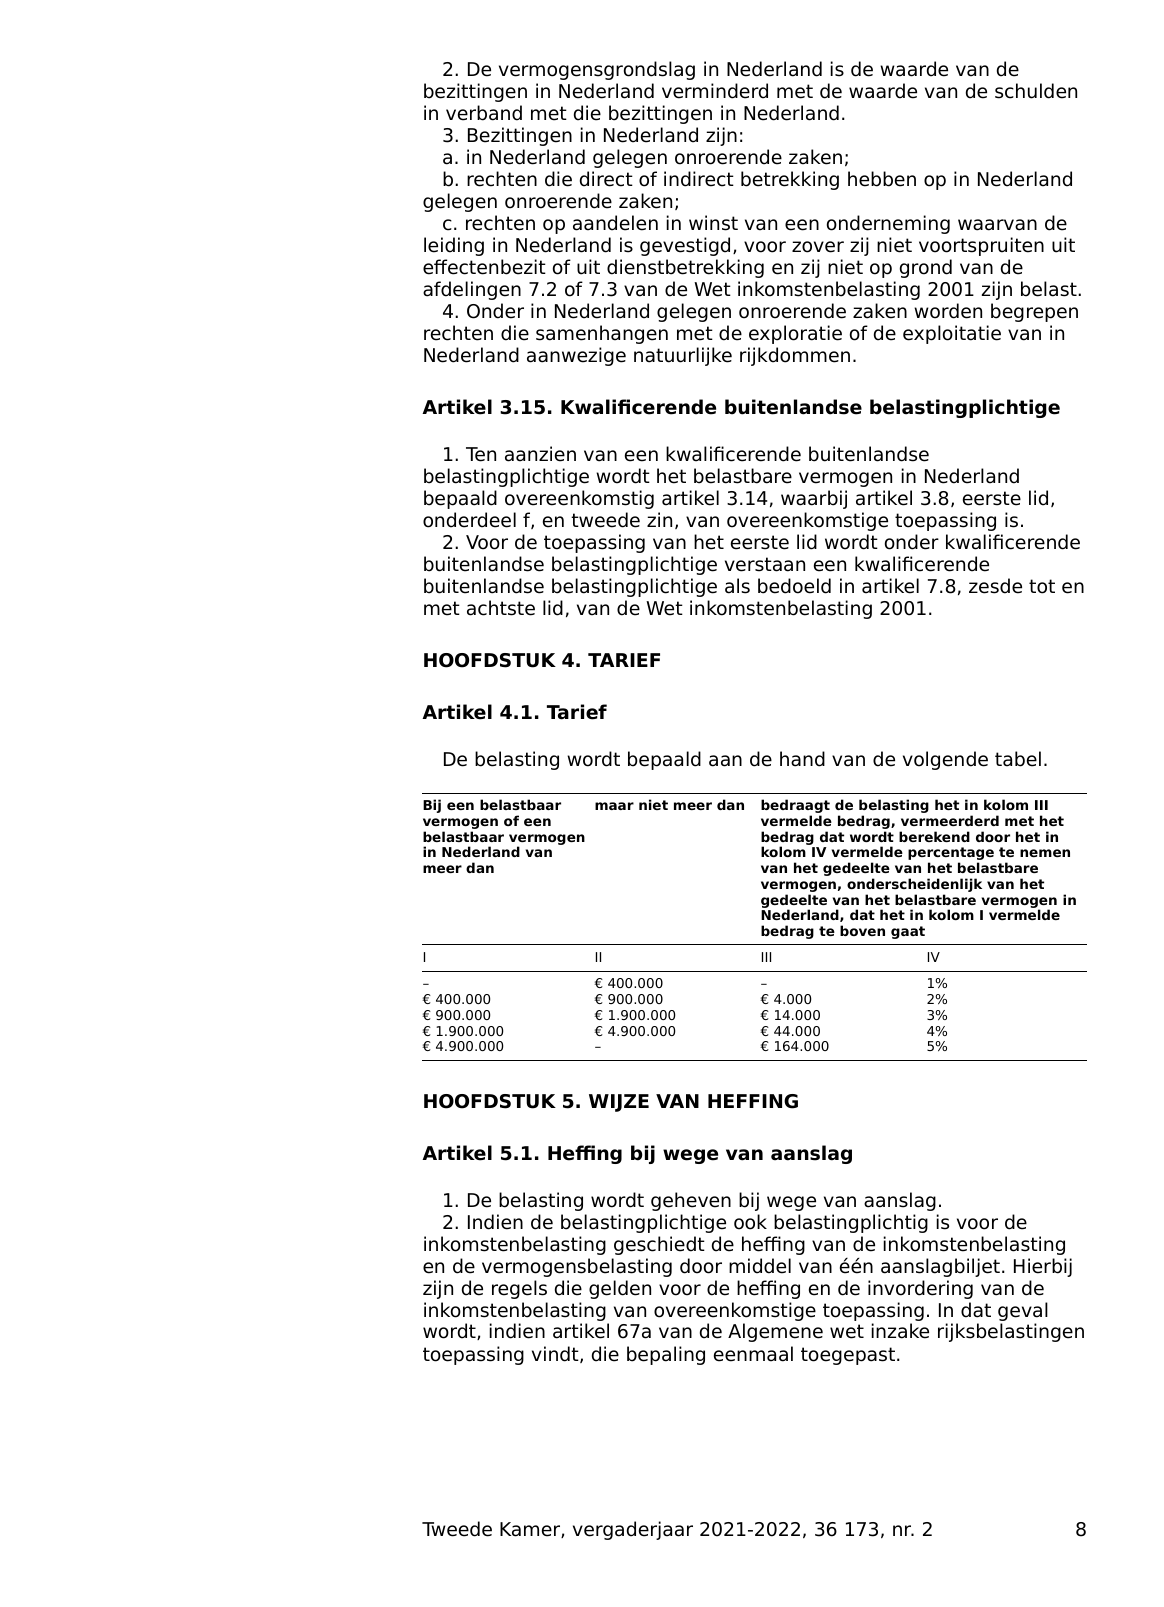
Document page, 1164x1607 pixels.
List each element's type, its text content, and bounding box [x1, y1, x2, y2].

text 4. Onder in Nederland gelegen onroerende zaken worden begrepen rechten die samenhangen met de exploratie of de exploitatie van in Nederland aanwezige natuurlijke rijkdommen. [422, 301, 1087, 367]
table_header Bij een belastbaar vermogen of een belastbaar vermogen in Nederland van meer dan [422, 794, 588, 944]
text c. rechten op aandelen in winst van een onderneming waarvan de leiding in Nederland is gevestigd, voor zover zij niet voortspruiten uit effectenbezit of uit dienstbetrekking en zij niet op grond van de afdelingen 7.2 of 7.3 van de Wet inkomstenbelasting 2001 zijn belast. [422, 213, 1087, 301]
table_cell € 900.000 [422, 1008, 588, 1023]
table_cell 1% [921, 972, 1087, 992]
table_cell € 4.000 [754, 992, 921, 1008]
text 2. Voor de toepassing van het eerste lid wordt onder kwalificerende buitenlandse belastingplichtige verstaan een kwalificerende buitenlandse belastingplichtige als bedoeld in artikel 7.8, zesde tot en met achtste lid, van de Wet inkomstenbelasting 2001. [422, 532, 1087, 619]
table_cell – [588, 1039, 754, 1059]
table_cell € 4.900.000 [422, 1039, 588, 1059]
table_cell € 4.900.000 [588, 1024, 754, 1039]
table_cell 4% [921, 1024, 1087, 1039]
table_header maar niet meer dan [588, 794, 754, 944]
subtitle HOOFDSTUK 4. TARIEF [422, 649, 1087, 672]
table_cell – [754, 972, 921, 992]
table_cell II [588, 945, 754, 971]
table_cell – [422, 972, 588, 992]
table_cell € 900.000 [588, 992, 754, 1008]
text 1. Ten aanzien van een kwalificerende buitenlandse belastingplichtige wordt het belastbare vermogen in Nederland bepaald overeenkomstig artikel 3.14, waarbij artikel 3.8, eerste lid, onderdeel f, en tweede zin, van overeenkomstige toepassing is. [422, 444, 1087, 532]
table_cell € 400.000 [422, 992, 588, 1008]
table_cell € 400.000 [588, 972, 754, 992]
table_cell € 44.000 [754, 1024, 921, 1039]
table_cell € 164.000 [754, 1039, 921, 1059]
table_header bedraagt de belasting het in kolom III vermelde bedrag, vermeerderd met het bedrag dat wordt berekend door het in kolom IV vermelde percentage te nemen van het gedeelte van het belastbare vermogen, onderscheidenlijk van het gedeelte van het belastbare vermogen in Nederland, dat het in kolom I vermelde bedrag te boven gaat [754, 794, 1087, 944]
table_cell € 14.000 [754, 1008, 921, 1023]
text a. in Nederland gelegen onroerende zaken; [422, 147, 1087, 169]
text De belasting wordt bepaald aan de hand van de volgende tabel. [422, 748, 1087, 771]
table_cell € 1.900.000 [588, 1008, 754, 1023]
table_cell 3% [921, 1008, 1087, 1023]
text 2. De vermogensgrondslag in Nederland is de waarde van de bezittingen in Nederland verminderd met de waarde van de schulden in verband met die bezittingen in Nederland. [422, 59, 1087, 125]
table_cell III [754, 945, 921, 971]
subtitle Artikel 3.15. Kwalificerende buitenlandse belastingplichtige [422, 397, 1087, 419]
subtitle Artikel 5.1. Heffing bij wege van aanslag [422, 1143, 1087, 1164]
text 3. Bezittingen in Nederland zijn: [422, 125, 1087, 147]
text b. rechten die direct of indirect betrekking hebben op in Nederland gelegen onroerende zaken; [422, 169, 1087, 213]
table_cell I [422, 945, 588, 971]
table_cell € 1.900.000 [422, 1024, 588, 1039]
table_cell IV [921, 945, 1087, 971]
table_cell 2% [921, 992, 1087, 1008]
subtitle Artikel 4.1. Tarief [422, 702, 1087, 723]
text 2. Indien de belastingplichtige ook belastingplichtig is voor de inkomstenbelasting geschiedt de heffing van de inkomstenbelasting en de vermogensbelasting door middel van één aanslagbiljet. Hierbij zijn de regels die gelden voor de heffing en de invordering van de inkomstenbelasting van overeenkomstige toepassing. In dat geval wordt, indien artikel 67a van de Algemene wet inzake rijksbelastingen toepassing vindt, die bepaling eenmaal toegepast. [422, 1212, 1087, 1365]
subtitle HOOFDSTUK 5. WIJZE VAN HEFFING [422, 1091, 1087, 1113]
text 1. De belasting wordt geheven bij wege van aanslag. [422, 1189, 1087, 1212]
table_cell 5% [921, 1039, 1087, 1059]
